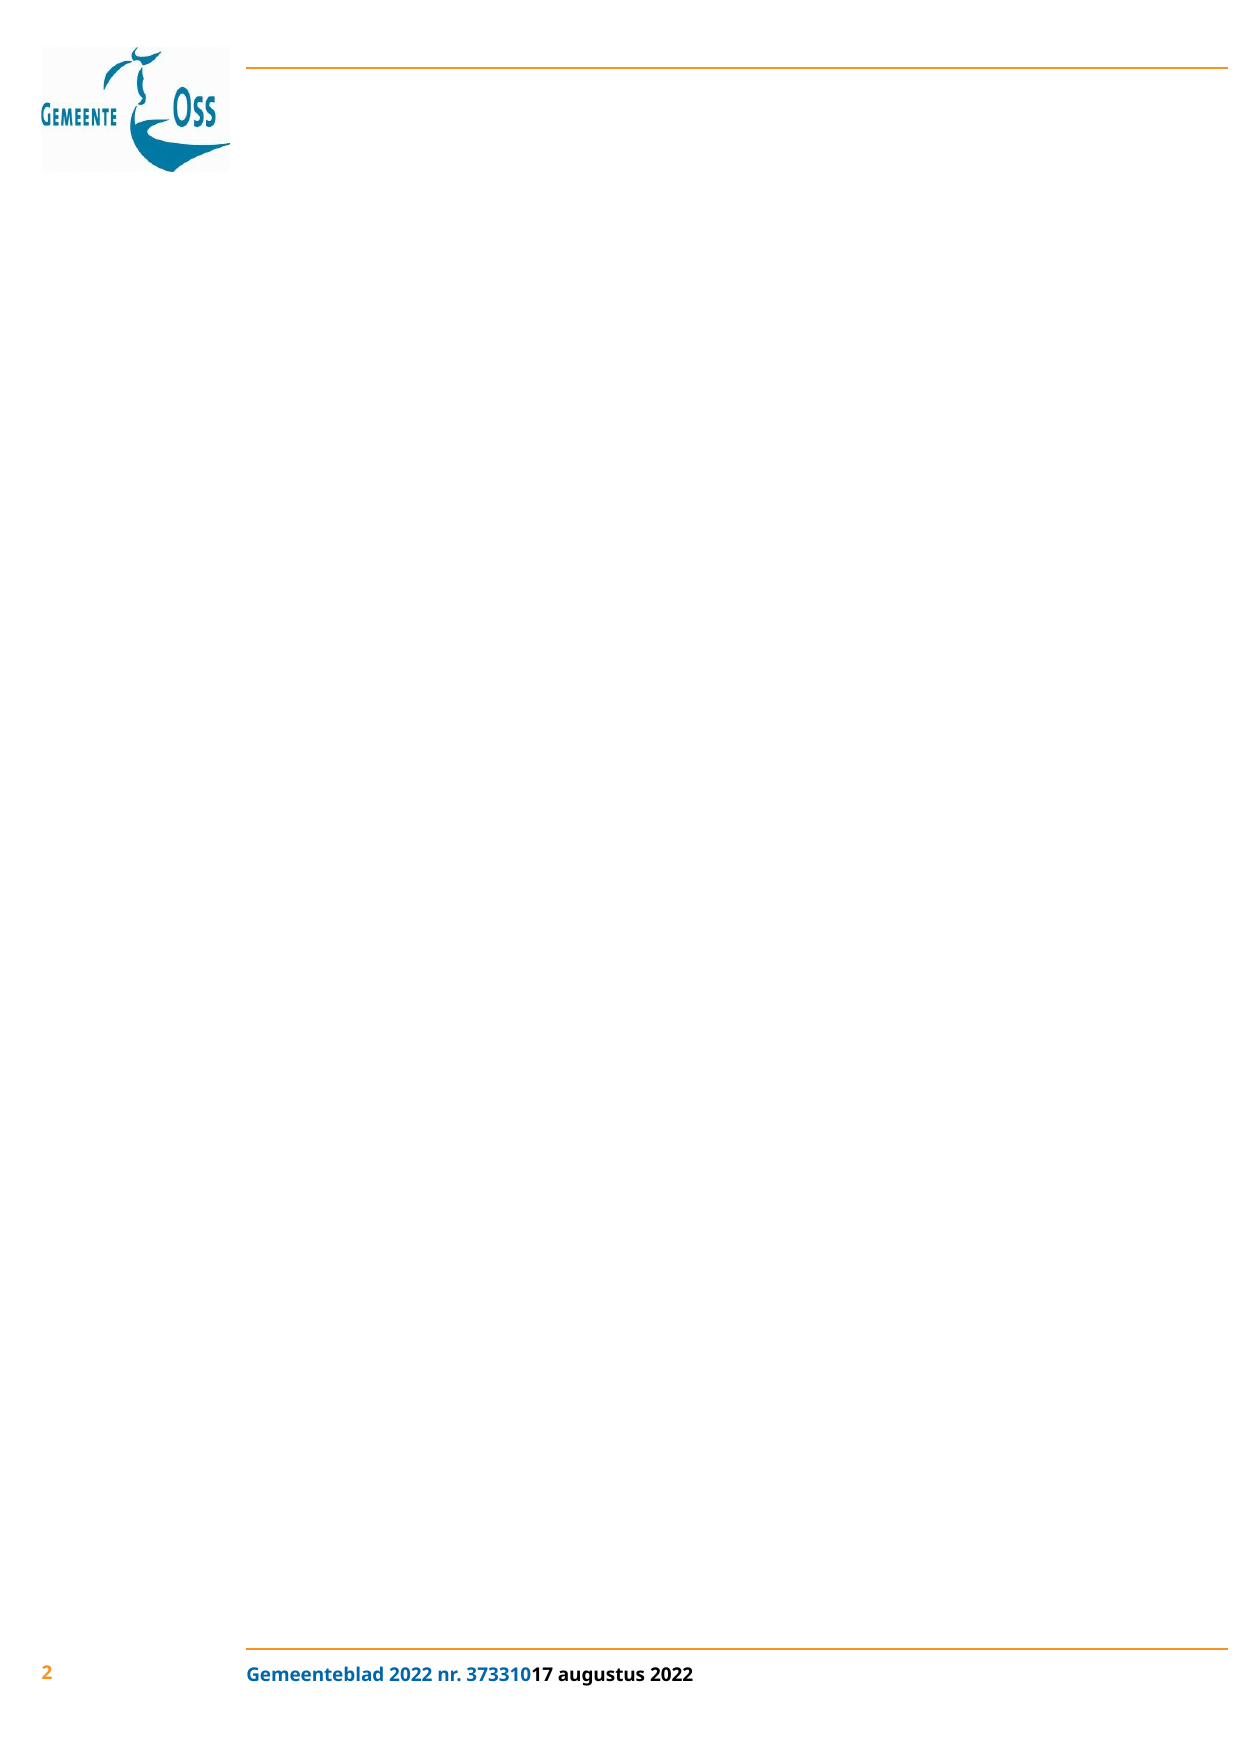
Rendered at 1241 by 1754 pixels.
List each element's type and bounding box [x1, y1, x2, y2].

picture [41, 47, 231, 172]
